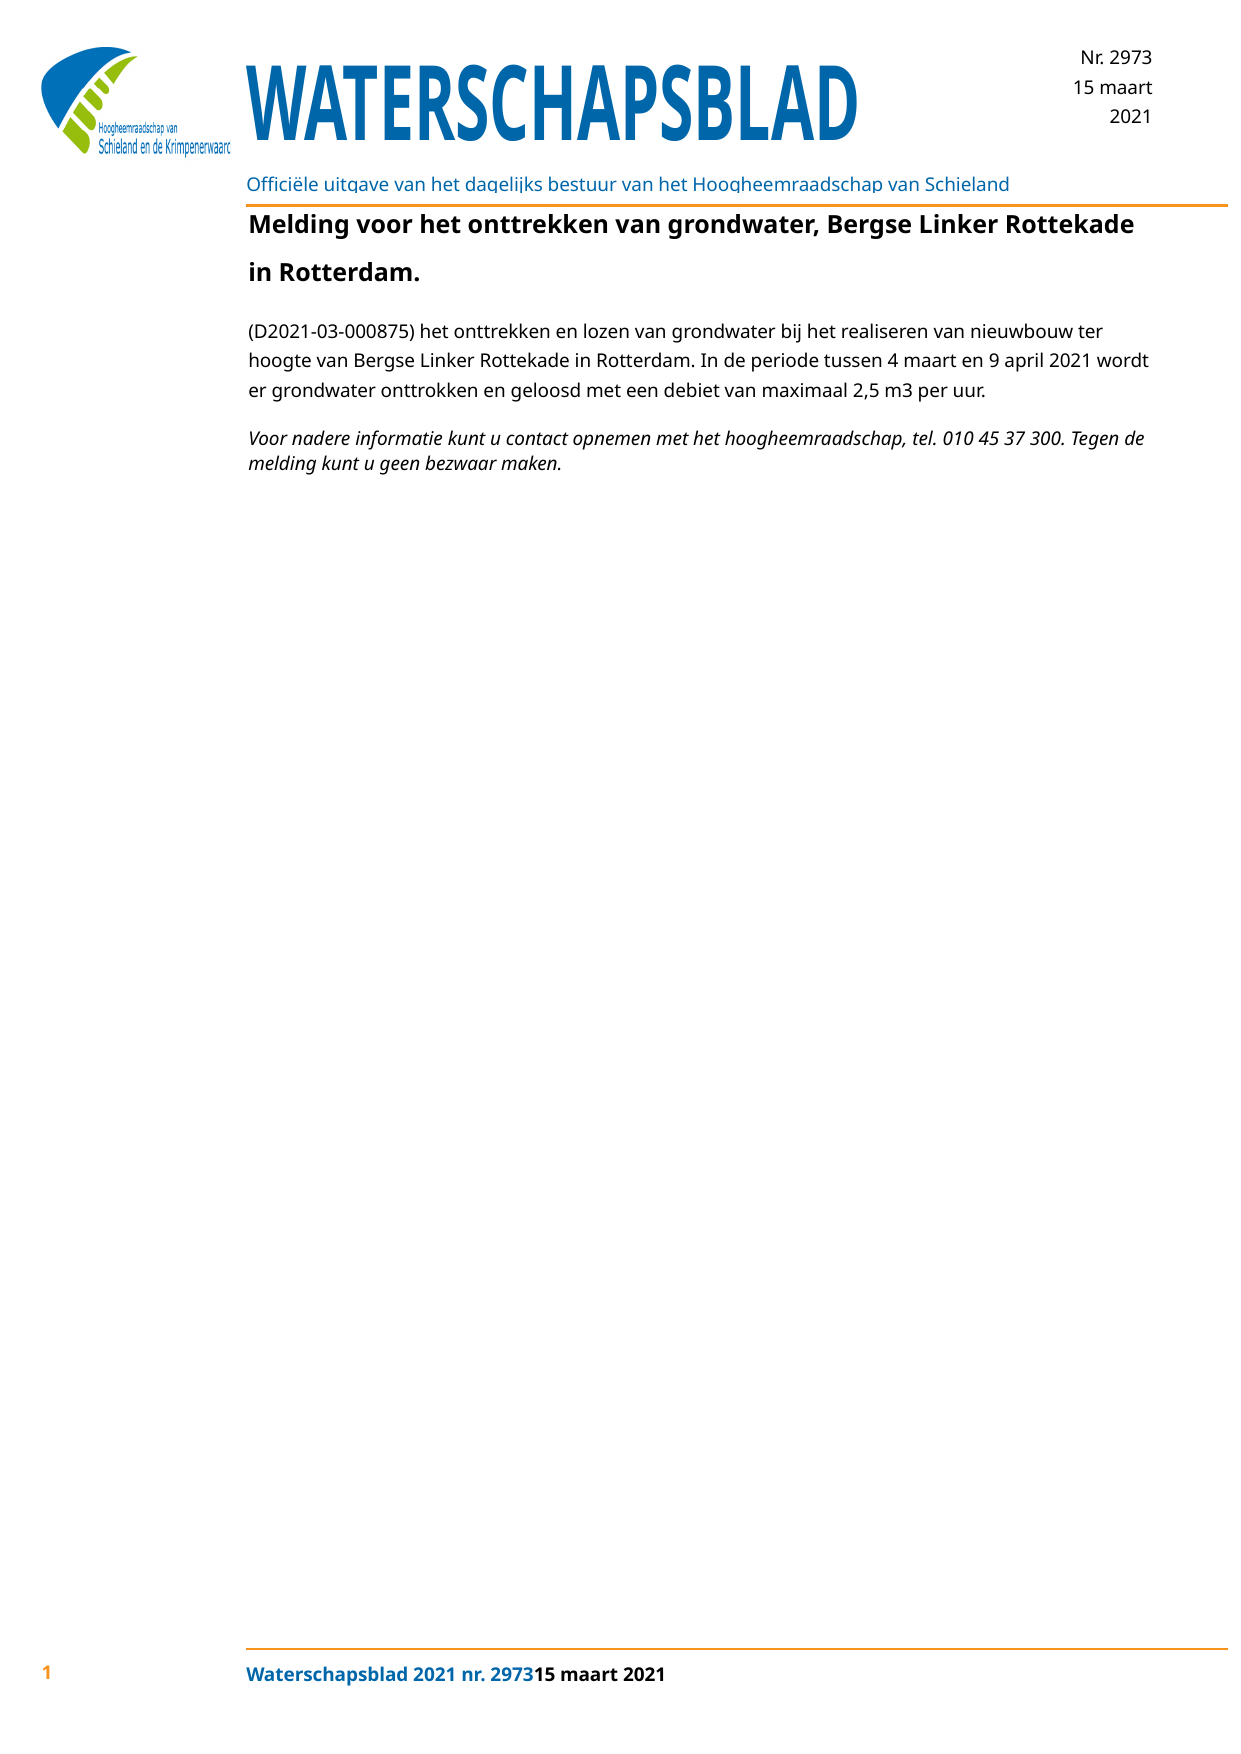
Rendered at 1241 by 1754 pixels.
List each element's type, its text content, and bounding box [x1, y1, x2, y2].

text (D2021-03-000875) het onttrekken en lozen van grondwater bij het realiseren van nieuwbouw ter hoogte van Bergse Linker Rottekade in Rotterdam. In de periode tussen 4 maart en 9 april 2021 wordt er grondwater onttrokken en geloosd met een debiet van maximaal 2,5 m3 per uur. [248, 318, 1152, 403]
text Voor nadere informatie kunt u contact opnemen met het hoogheemraadschap, tel. 010 45 37 300. Tegen de melding kunt u geen bezwaar maken. [248, 425, 1152, 476]
picture [41, 47, 231, 172]
text Melding voor het onttrekken van grondwater, Bergse Linker Rottekade in Rotterdam. [248, 207, 1152, 288]
